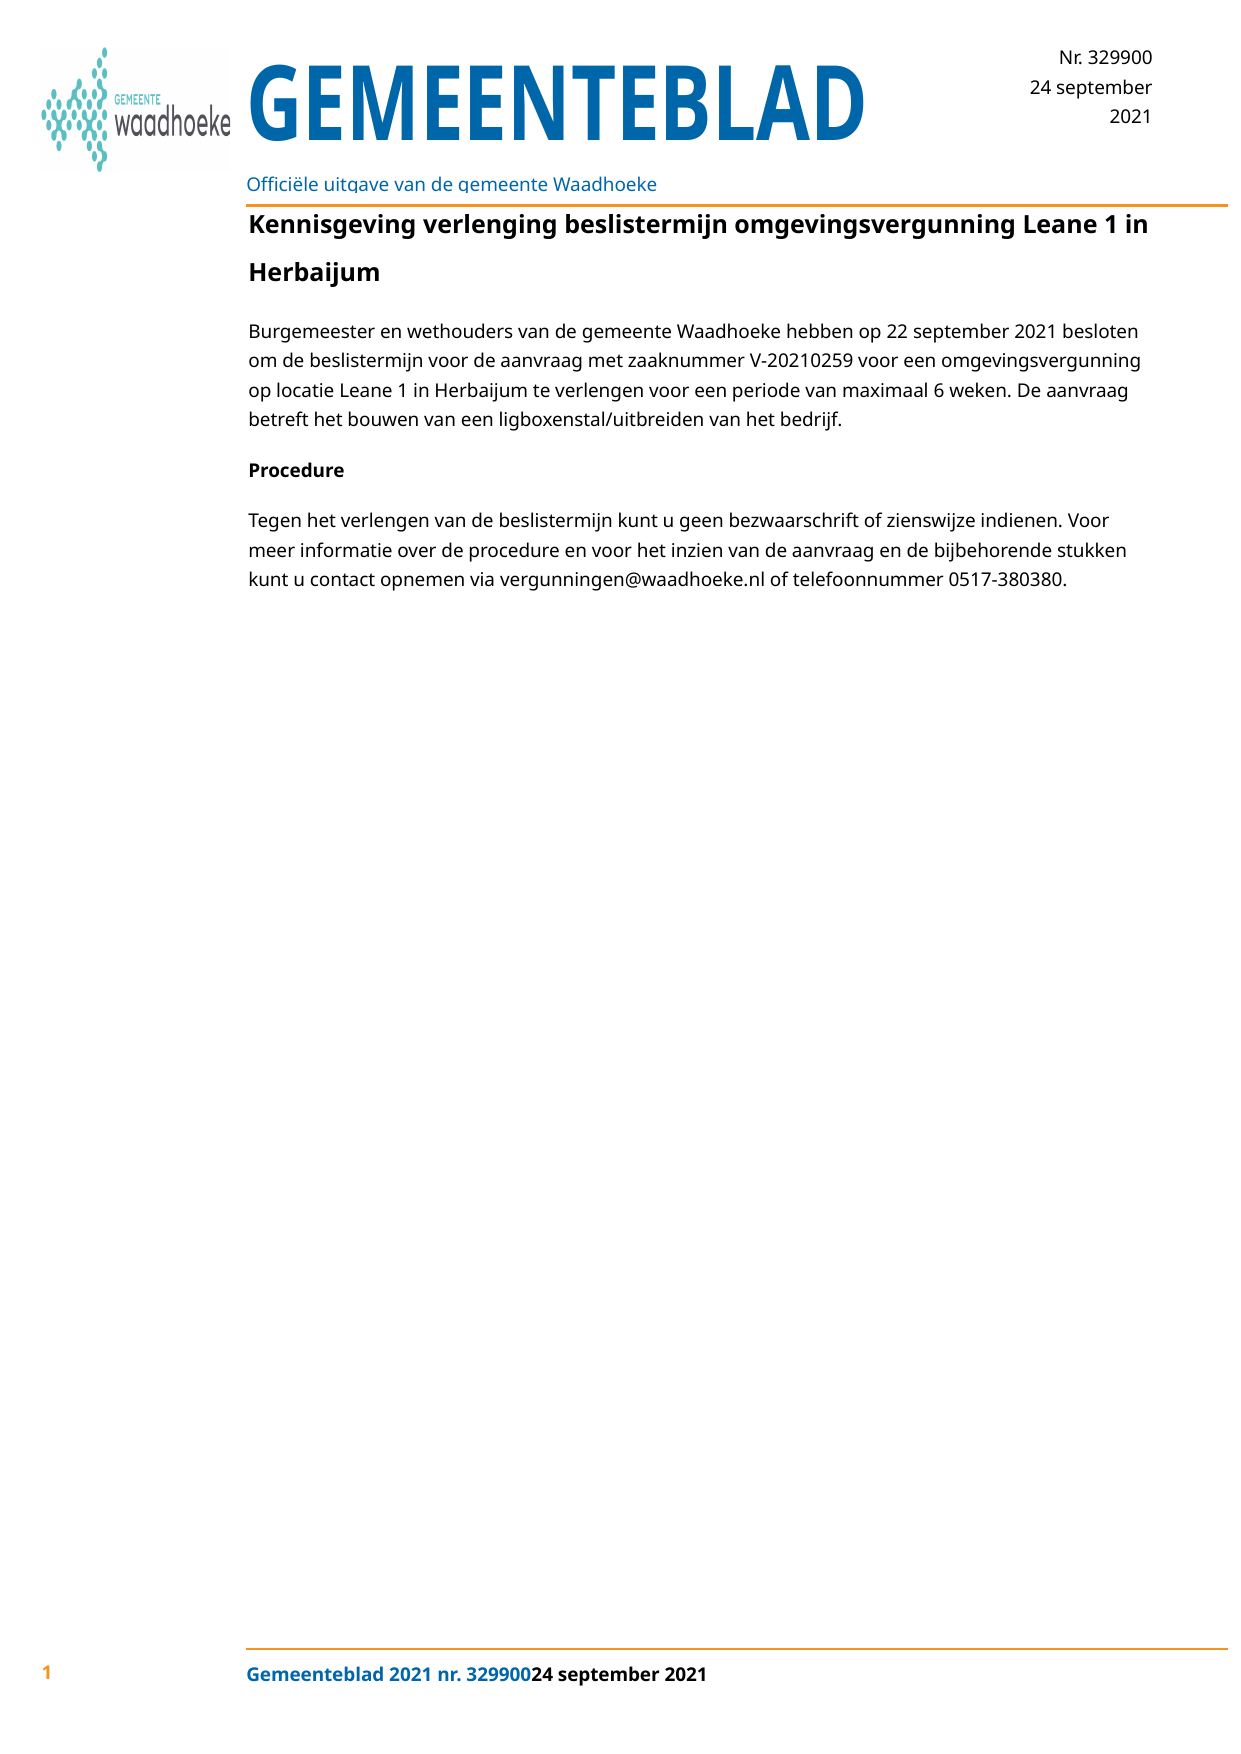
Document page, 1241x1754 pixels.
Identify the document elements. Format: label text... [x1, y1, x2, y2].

text Procedure [248, 457, 1152, 483]
text Kennisgeving verlenging beslistermijn omgevingsvergunning Leane 1 in Herbaijum [248, 207, 1152, 288]
picture [41, 47, 231, 172]
text Burgemeester en wethouders van de gemeente Waadhoeke hebben op 22 september 2021 besloten om de beslistermijn voor de aanvraag met zaaknummer V-20210259 voor een omgevingsvergunning op locatie Leane 1 in Herbaijum te verlengen voor een periode van maximaal 6 weken. De aanvraag betreft het bouwen van een ligboxenstal/uitbreiden van het bedrijf. [248, 318, 1152, 432]
text Tegen het verlengen van de beslistermijn kunt u geen bezwaarschrift of zienswijze indienen. Voor meer informatie over de procedure en voor het inzien van de aanvraag en de bijbehorende stukken kunt u contact opnemen via vergunningen@waadhoeke.nl of telefoonnummer 0517-380380. [248, 507, 1152, 592]
